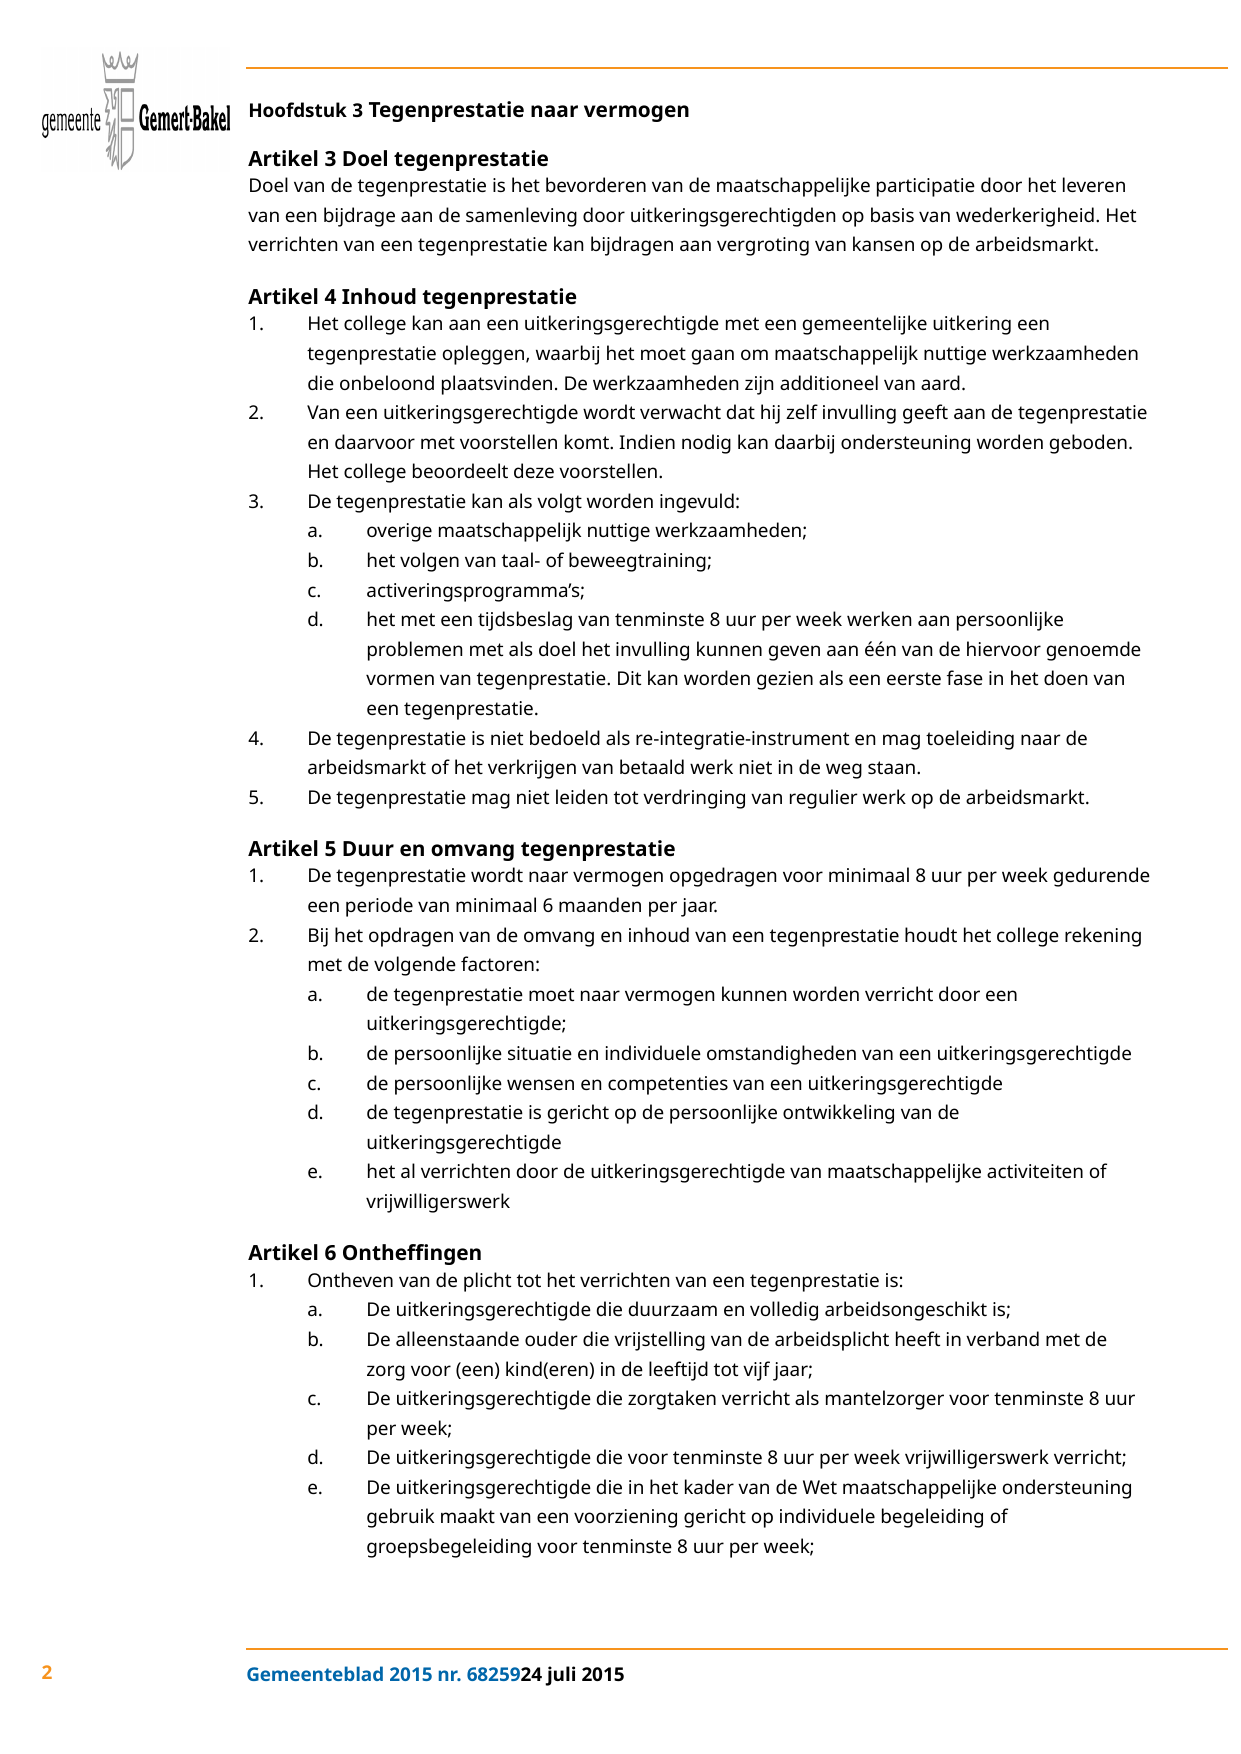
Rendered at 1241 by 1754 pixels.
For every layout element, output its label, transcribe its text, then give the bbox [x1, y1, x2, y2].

text Hoofdstuk 3 Tegenprestatie naar vermogen [248, 95, 1152, 123]
list De tegenprestatie is niet bedoeld als re-integratie-instrument en mag toeleiding naar de arbeidsmarkt of het verkrijgen van betaald werk niet in de weg staan. [248, 725, 1152, 780]
text Artikel 5 Duur en omvang tegenprestatie [248, 834, 1152, 863]
list het al verrichten door de uitkeringsgerechtigde van maatschappelijke activiteiten of vrijwilligerswerk [307, 1158, 1152, 1214]
list De uitkeringsgerechtigde die duurzaam en volledig arbeidsongeschikt is; [307, 1297, 1152, 1322]
list De tegenprestatie wordt naar vermogen opgedragen voor minimaal 8 uur per week gedurende een periode van minimaal 6 maanden per jaar. [248, 863, 1152, 918]
list Ontheven van de plicht tot het verrichten van een tegenprestatie is: [248, 1267, 1152, 1293]
list de tegenprestatie is gericht op de persoonlijke ontwikkeling van de uitkeringsgerechtigde [307, 1099, 1152, 1155]
picture [41, 47, 231, 172]
text Artikel 4 Inhoud tegenprestatie [248, 282, 1152, 311]
list Van een uitkeringsgerechtigde wordt verwacht dat hij zelf invulling geeft aan de tegenprestatie en daarvoor met voorstellen komt. Indien nodig kan daarbij ondersteuning worden geboden. Het college beoordeelt deze voorstellen. [248, 399, 1152, 484]
list De uitkeringsgerechtigde die voor tenminste 8 uur per week vrijwilligerswerk verricht; [307, 1444, 1152, 1470]
list De tegenprestatie kan als volgt worden ingevuld: [248, 488, 1152, 514]
list De alleenstaande ouder die vrijstelling van de arbeidsplicht heeft in verband met de zorg voor (een) kind(eren) in de leeftijd tot vijf jaar; [307, 1326, 1152, 1381]
list het volgen van taal- of beweegtraining; [307, 547, 1152, 573]
list Het college kan aan een uitkeringsgerechtigde met een gemeentelijke uitkering een tegenprestatie opleggen, waarbij het moet gaan om maatschappelijk nuttige werkzaamheden die onbeloond plaatsvinden. De werkzaamheden zijn additioneel van aard. [248, 311, 1152, 395]
text Artikel 3 Doel tegenprestatie [248, 144, 1152, 172]
list Bij het opdragen van de omvang en inhoud van een tegenprestatie houdt het college rekening met de volgende factoren: [248, 922, 1152, 977]
list overige maatschappelijk nuttige werkzaamheden; [307, 518, 1152, 543]
list De uitkeringsgerechtigde die zorgtaken verricht als mantelzorger voor tenminste 8 uur per week; [307, 1385, 1152, 1441]
list De tegenprestatie mag niet leiden tot verdringing van regulier werk op de arbeidsmarkt. [248, 784, 1152, 809]
list activeringsprogramma’s; [307, 577, 1152, 602]
list de persoonlijke wensen en competenties van een uitkeringsgerechtigde [307, 1070, 1152, 1096]
list het met een tijdsbeslag van tenminste 8 uur per week werken aan persoonlijke problemen met als doel het invulling kunnen geven aan één van de hiervoor genoemde vormen van tegenprestatie. Dit kan worden gezien als een eerste fase in het doen van een tegenprestatie. [307, 606, 1152, 721]
text Doel van de tegenprestatie is het bevorderen van de maatschappelijke participatie door het leveren van een bijdrage aan de samenleving door uitkeringsgerechtigden op basis van wederkerigheid. Het verrichten van een tegenprestatie kan bijdragen aan vergroting van kansen op de arbeidsmarkt. [248, 172, 1152, 257]
list De uitkeringsgerechtigde die in het kader van de Wet maatschappelijke ondersteuning gebruik maakt van een voorziening gericht op individuele begeleiding of groepsbegeleiding voor tenminste 8 uur per week; [307, 1474, 1152, 1559]
text Artikel 6 Ontheffingen [248, 1238, 1152, 1267]
list de tegenprestatie moet naar vermogen kunnen worden verricht door een uitkeringsgerechtigde; [307, 981, 1152, 1036]
list de persoonlijke situatie en individuele omstandigheden van een uitkeringsgerechtigde [307, 1040, 1152, 1066]
